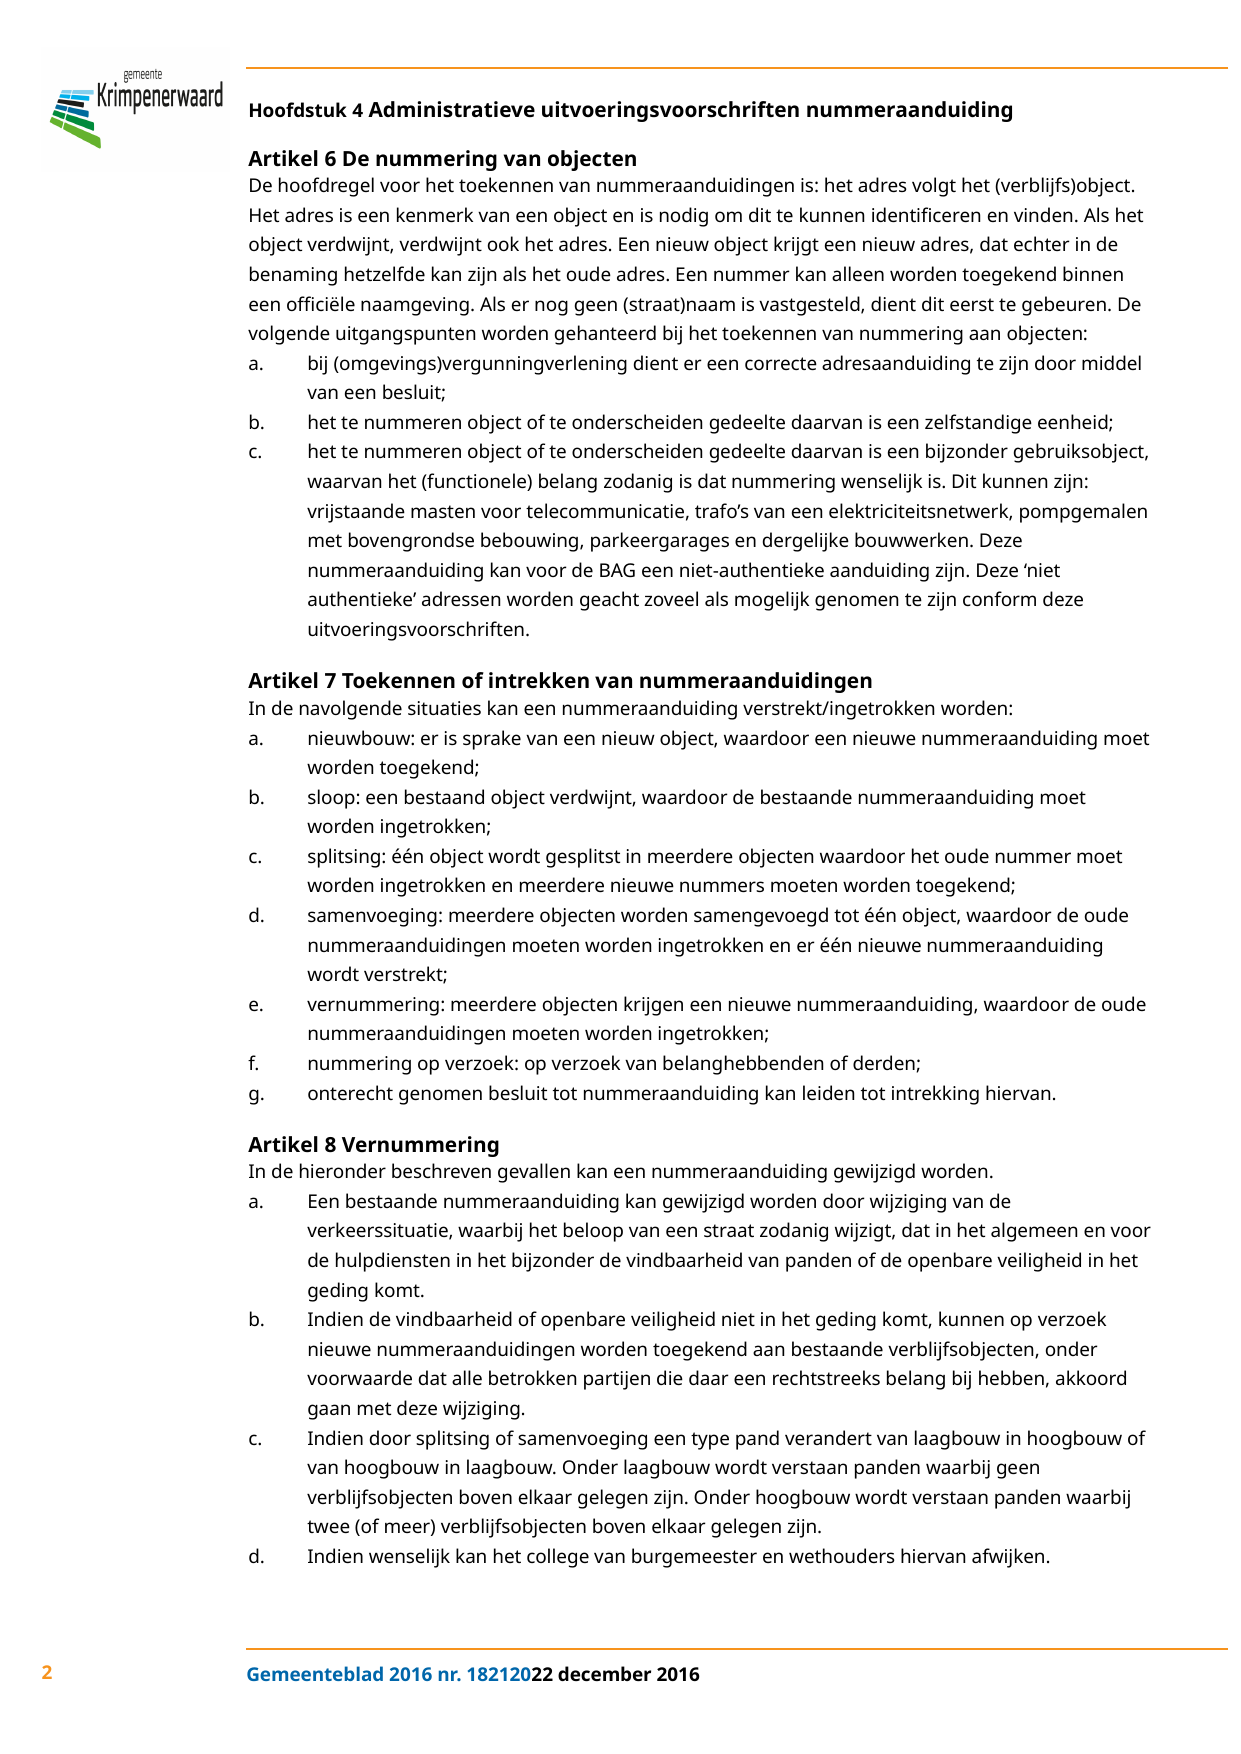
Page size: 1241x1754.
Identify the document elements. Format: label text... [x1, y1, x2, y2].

text Hoofdstuk 4 Administratieve uitvoeringsvoorschriften nummeraanduiding [248, 95, 1152, 123]
list vernummering: meerdere objecten krijgen een nieuwe nummeraanduiding, waardoor de oude nummeraanduidingen moeten worden ingetrokken; [248, 991, 1152, 1046]
list Indien door splitsing of samenvoeging een type pand verandert van laagbouw in hoogbouw of van hoogbouw in laagbouw. Onder laagbouw wordt verstaan panden waarbij geen verblijfsobjecten boven elkaar gelegen zijn. Onder hoogbouw wordt verstaan panden waarbij twee (of meer) verblijfsobjecten boven elkaar gelegen zijn. [248, 1425, 1152, 1539]
list Indien wenselijk kan het college van burgemeester en wethouders hiervan afwijken. [248, 1543, 1152, 1569]
list bij (omgevings)vergunningverlening dient er een correcte adresaanduiding te zijn door middel van een besluit; [248, 350, 1152, 405]
text Artikel 6 De nummering van objecten [248, 144, 1152, 172]
list onterecht genomen besluit tot nummeraanduiding kan leiden tot intrekking hiervan. [248, 1080, 1152, 1105]
list splitsing: één object wordt gesplitst in meerdere objecten waardoor het oude nummer moet worden ingetrokken en meerdere nieuwe nummers moeten worden toegekend; [248, 843, 1152, 898]
picture [41, 47, 231, 172]
list Indien de vindbaarheid of openbare veiligheid niet in het geding komt, kunnen op verzoek nieuwe nummeraanduidingen worden toegekend aan bestaande verblijfsobjecten, onder voorwaarde dat alle betrokken partijen die daar een rechtstreeks belang bij hebben, akkoord gaan met deze wijziging. [248, 1306, 1152, 1421]
text In de hieronder beschreven gevallen kan een nummeraanduiding gewijzigd worden. [248, 1158, 1152, 1184]
list nummering op verzoek: op verzoek van belanghebbenden of derden; [248, 1050, 1152, 1076]
list het te nummeren object of te onderscheiden gedeelte daarvan is een bijzonder gebruiksobject, waarvan het (functionele) belang zodanig is dat nummering wenselijk is. Dit kunnen zijn: vrijstaande masten voor telecommunicatie, trafo’s van een elektriciteitsnetwerk, pompgemalen met bovengrondse bebouwing, parkeergarages en dergelijke bouwwerken. Deze nummeraanduiding kan voor de BAG een niet-authentieke aanduiding zijn. Deze ‘niet authentieke’ adressen worden geacht zoveel als mogelijk genomen te zijn conform deze uitvoeringsvoorschriften. [248, 439, 1152, 642]
text De hoofdregel voor het toekennen van nummeraanduidingen is: het adres volgt het (verblijfs)object. Het adres is een kenmerk van een object en is nodig om dit te kunnen identificeren en vinden. Als het object verdwijnt, verdwijnt ook het adres. Een nieuw object krijgt een nieuw adres, dat echter in de benaming hetzelfde kan zijn als het oude adres. Een nummer kan alleen worden toegekend binnen een officiële naamgeving. Als er nog geen (straat)naam is vastgesteld, dient dit eerst te gebeuren. De volgende uitgangspunten worden gehanteerd bij het toekennen van nummering aan objecten: [248, 172, 1152, 346]
list nieuwbouw: er is sprake van een nieuw object, waardoor een nieuwe nummeraanduiding moet worden toegekend; [248, 725, 1152, 780]
list het te nummeren object of te onderscheiden gedeelte daarvan is een zelfstandige eenheid; [248, 409, 1152, 435]
text Artikel 7 Toekennen of intrekken van nummeraanduidingen [248, 667, 1152, 695]
text In de navolgende situaties kan een nummeraanduiding verstrekt/ingetrokken worden: [248, 695, 1152, 721]
text Artikel 8 Vernummering [248, 1130, 1152, 1158]
list sloop: een bestaand object verdwijnt, waardoor de bestaande nummeraanduiding moet worden ingetrokken; [248, 784, 1152, 839]
list Een bestaande nummeraanduiding kan gewijzigd worden door wijziging van de verkeerssituatie, waarbij het beloop van een straat zodanig wijzigt, dat in het algemeen en voor de hulpdiensten in het bijzonder de vindbaarheid van panden of de openbare veiligheid in het geding komt. [248, 1188, 1152, 1303]
list samenvoeging: meerdere objecten worden samengevoegd tot één object, waardoor de oude nummeraanduidingen moeten worden ingetrokken en er één nieuwe nummeraanduiding wordt verstrekt; [248, 902, 1152, 987]
